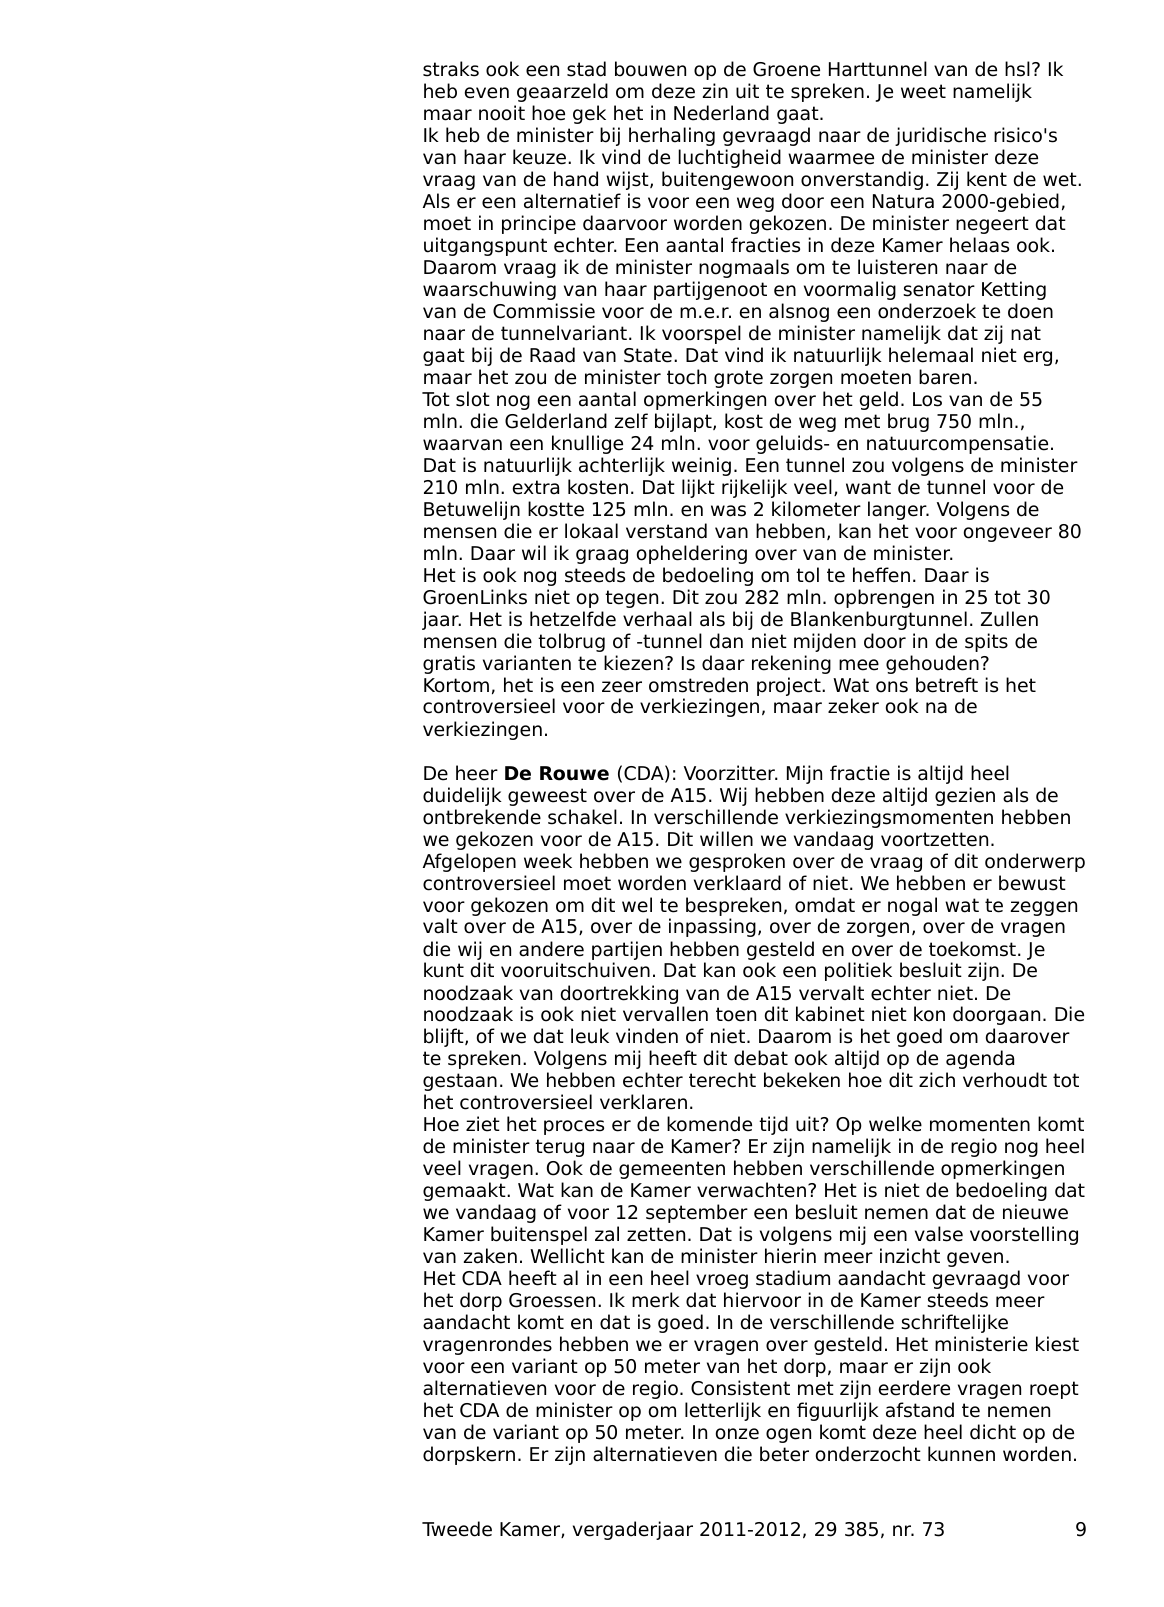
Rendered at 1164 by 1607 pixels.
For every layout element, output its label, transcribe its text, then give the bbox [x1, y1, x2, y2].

text straks ook een stad bouwen op de Groene Harttunnel van de hsl? Ik heb even geaarzeld om deze zin uit te spreken. Je weet namelijk maar nooit hoe gek het in Nederland gaat. [422, 59, 1087, 125]
text Hoe ziet het proces er de komende tijd uit? Op welke momenten komt de minister terug naar de Kamer? Er zijn namelijk in de regio nog heel veel vragen. Ook de gemeenten hebben verschillende opmerkingen gemaakt. Wat kan de Kamer verwachten? Het is niet de bedoeling dat we vandaag of voor 12 september een besluit nemen dat de nieuwe Kamer buitenspel zal zetten. Dat is volgens mij een valse voorstelling van zaken. Wellicht kan de minister hierin meer inzicht geven. [422, 1114, 1087, 1268]
text Ik heb de minister bij herhaling gevraagd naar de juridische risico's van haar keuze. Ik vind de luchtigheid waarmee de minister deze vraag van de hand wijst, buitengewoon onverstandig. Zij kent de wet. Als er een alternatief is voor een weg door een Natura 2000-gebied, moet in principe daarvoor worden gekozen. De minister negeert dat uitgangspunt echter. Een aantal fracties in deze Kamer helaas ook. Daarom vraag ik de minister nogmaals om te luisteren naar de waarschuwing van haar partijgenoot en voormalig senator Ketting van de Commissie voor de m.e.r. en alsnog een onderzoek te doen naar de tunnelvariant. Ik voorspel de minister namelijk dat zij nat gaat bij de Raad van State. Dat vind ik natuurlijk helemaal niet erg, maar het zou de minister toch grote zorgen moeten baren. [422, 125, 1087, 389]
text Kortom, het is een zeer omstreden project. Wat ons betreft is het controversieel voor de verkiezingen, maar zeker ook na de verkiezingen. [422, 674, 1087, 740]
text Tot slot nog een aantal opmerkingen over het geld. Los van de 55 mln. die Gelderland zelf bijlapt, kost de weg met brug 750 mln., waarvan een knullige 24 mln. voor geluids- en natuurcompensatie. Dat is natuurlijk achterlijk weinig. Een tunnel zou volgens de minister 210 mln. extra kosten. Dat lijkt rijkelijk veel, want de tunnel voor de Betuwelijn kostte 125 mln. en was 2 kilometer langer. Volgens de mensen die er lokaal verstand van hebben, kan het voor ongeveer 80 mln. Daar wil ik graag opheldering over van de minister. [422, 389, 1087, 564]
text Het CDA heeft al in een heel vroeg stadium aandacht gevraagd voor het dorp Groessen. Ik merk dat hiervoor in de Kamer steeds meer aandacht komt en dat is goed. In de verschillende schriftelijke vragenrondes hebben we er vragen over gesteld. Het ministerie kiest voor een variant op 50 meter van het dorp, maar er zijn ook alternatieven voor de regio. Consistent met zijn eerdere vragen roept het CDA de minister op om letterlijk en figuurlijk afstand te nemen van de variant op 50 meter. In onze ogen komt deze heel dicht op de dorpskern. Er zijn alternatieven die beter onderzocht kunnen worden. [422, 1268, 1087, 1466]
text De heer De Rouwe (CDA): Voorzitter. Mijn fractie is altijd heel duidelijk geweest over de A15. Wij hebben deze altijd gezien als de ontbrekende schakel. In verschillende verkiezingsmomenten hebben we gekozen voor de A15. Dit willen we vandaag voortzetten. Afgelopen week hebben we gesproken over de vraag of dit onderwerp controversieel moet worden verklaard of niet. We hebben er bewust voor gekozen om dit wel te bespreken, omdat er nogal wat te zeggen valt over de A15, over de inpassing, over de zorgen, over de vragen die wij en andere partijen hebben gesteld en over de toekomst. Je kunt dit vooruitschuiven. Dat kan ook een politiek besluit zijn. De noodzaak van doortrekking van de A15 vervalt echter niet. De noodzaak is ook niet vervallen toen dit kabinet niet kon doorgaan. Die blijft, of we dat leuk vinden of niet. Daarom is het goed om daarover te spreken. Volgens mij heeft dit debat ook altijd op de agenda gestaan. We hebben echter terecht bekeken hoe dit zich verhoudt tot het controversieel verklaren. [422, 763, 1087, 1114]
text Het is ook nog steeds de bedoeling om tol te heffen. Daar is GroenLinks niet op tegen. Dit zou 282 mln. opbrengen in 25 tot 30 jaar. Het is hetzelfde verhaal als bij de Blankenburgtunnel. Zullen mensen die tolbrug of -tunnel dan niet mijden door in de spits de gratis varianten te kiezen? Is daar rekening mee gehouden? [422, 564, 1087, 674]
